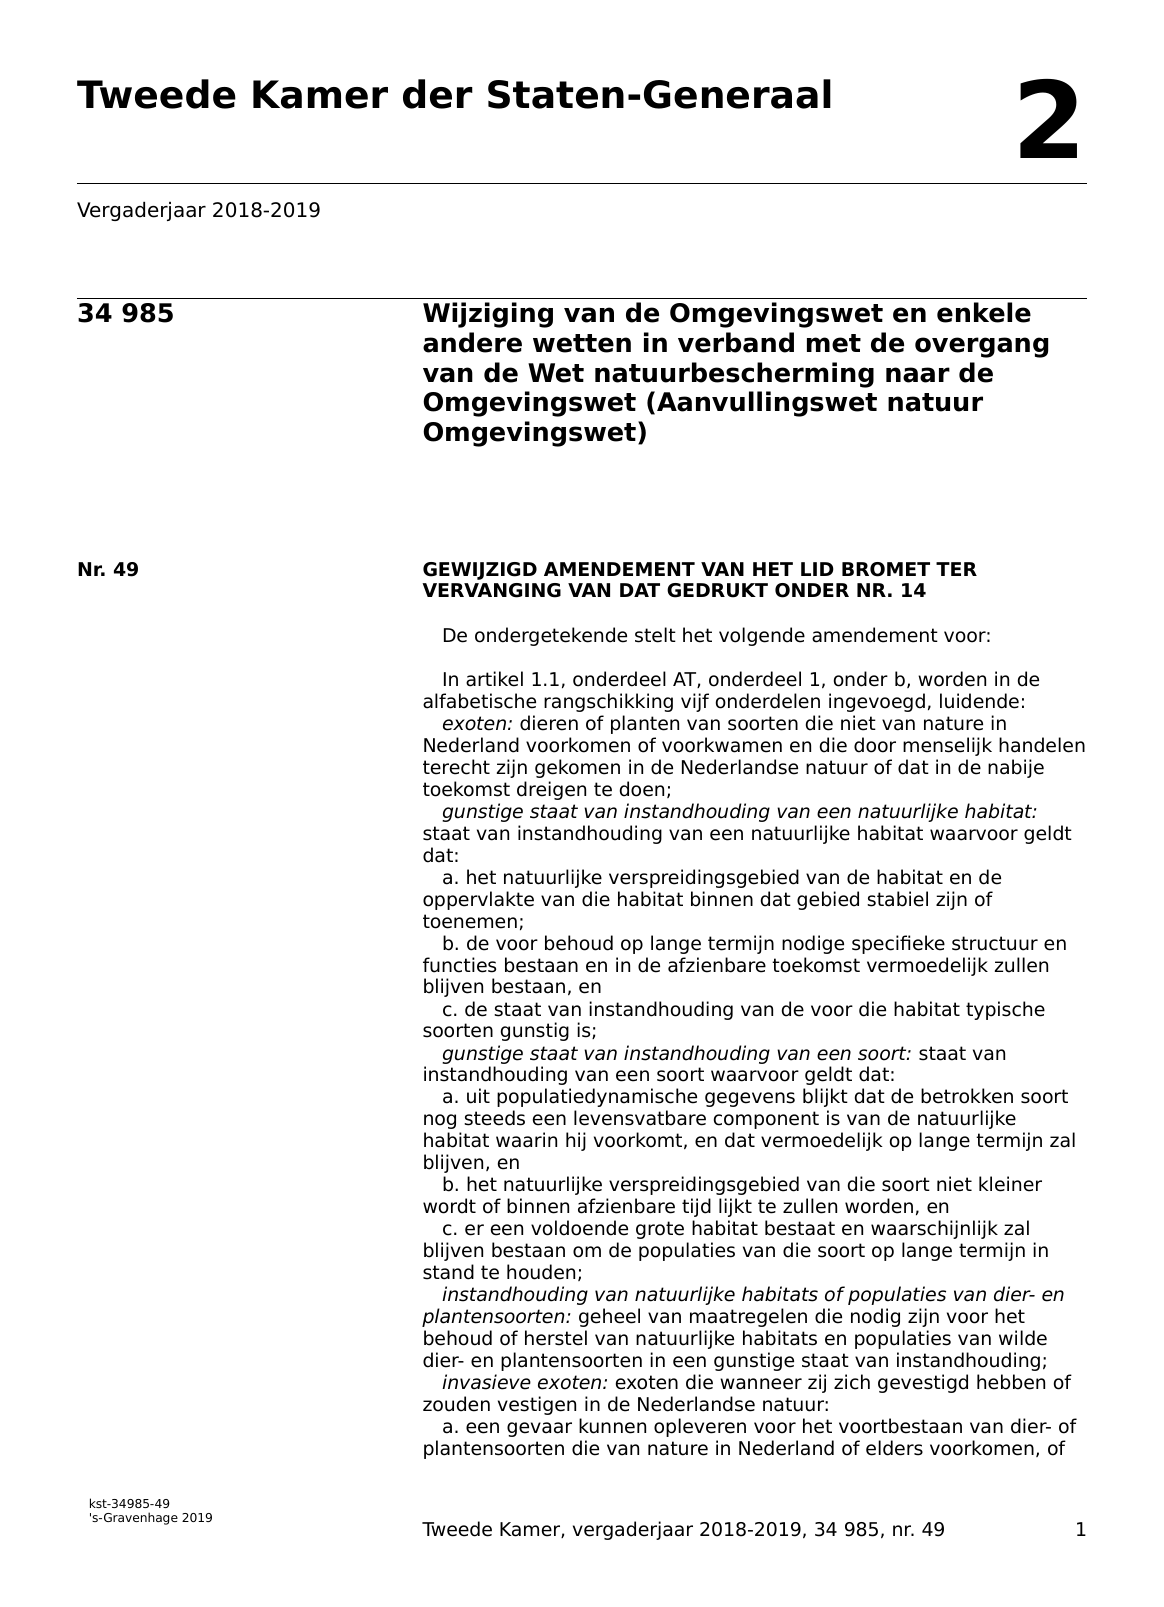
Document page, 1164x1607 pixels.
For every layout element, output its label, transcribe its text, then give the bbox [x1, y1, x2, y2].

subtitle Nr. 49 GEWIJZIGD AMENDEMENT VAN HET LID BROMET TER VERVANGING VAN DAT GEDRUKT ONDER NR. 14 [77, 558, 1087, 602]
subtitle 34 985 Wijziging van de Omgevingswet en enkele andere wetten in verband met de overgang van de Wet natuurbescherming naar de Omgevingswet (Aanvullingswet natuur Omgevingswet) [77, 299, 1087, 447]
table_header 2 [886, 59, 1087, 183]
text invasieve exoten: exoten die wanneer zij zich gevestigd hebben of zouden vestigen in de Nederlandse natuur: [422, 1372, 1087, 1416]
text exoten: dieren of planten van soorten die niet van nature in Nederland voorkomen of voorkwamen en die door menselijk handelen terecht zijn gekomen in de Nederlandse natuur of dat in de nabije toekomst dreigen te doen; [422, 713, 1087, 801]
text a. uit populatiedynamische gegevens blijkt dat de betrokken soort nog steeds een levensvatbare component is van de natuurlijke habitat waarin hij voorkomt, en dat vermoedelijk op lange termijn zal blijven, en [422, 1086, 1087, 1174]
text b. de voor behoud op lange termijn nodige specifieke structuur en functies bestaan en in de afzienbare toekomst vermoedelijk zullen blijven bestaan, en [422, 932, 1087, 998]
text De ondergetekende stelt het volgende amendement voor: [422, 624, 1087, 647]
text c. de staat van instandhouding van de voor die habitat typische soorten gunstig is; [422, 998, 1087, 1042]
text c. er een voldoende grote habitat bestaat en waarschijnlijk zal blijven bestaan om de populaties van die soort op lange termijn in stand te houden; [422, 1218, 1087, 1284]
text kst-34985-49 [88, 1497, 323, 1511]
table_cell Vergaderjaar 2018-2019 [77, 184, 1087, 298]
text a. het natuurlijke verspreidingsgebied van de habitat en de oppervlakte van die habitat binnen dat gebied stabiel zijn of toenemen; [422, 867, 1087, 932]
table_header Tweede Kamer der Staten-Generaal [77, 59, 886, 183]
text gunstige staat van instandhouding van een soort: staat van instandhouding van een soort waarvoor geldt dat: [422, 1042, 1087, 1086]
text b. het natuurlijke verspreidingsgebied van die soort niet kleiner wordt of binnen afzienbare tijd lijkt te zullen worden, en [422, 1174, 1087, 1218]
text In artikel 1.1, onderdeel AT, onderdeel 1, onder b, worden in de alfabetische rangschikking vijf onderdelen ingevoegd, luidende: [422, 669, 1087, 713]
text gunstige staat van instandhouding van een natuurlijke habitat: staat van instandhouding van een natuurlijke habitat waarvoor geldt dat: [422, 801, 1087, 867]
text 's-Gravenhage 2019 [88, 1511, 323, 1525]
text instandhouding van natuurlijke habitats of populaties van dier- en plantensoorten: geheel van maatregelen die nodig zijn voor het behoud of herstel van natuurlijke habitats en populaties van wilde dier- en plantensoorten in een gunstige staat van instandhouding; [422, 1284, 1087, 1372]
text a. een gevaar kunnen opleveren voor het voortbestaan van dier- of plantensoorten die van nature in Nederland of elders voorkomen, of [422, 1416, 1087, 1460]
